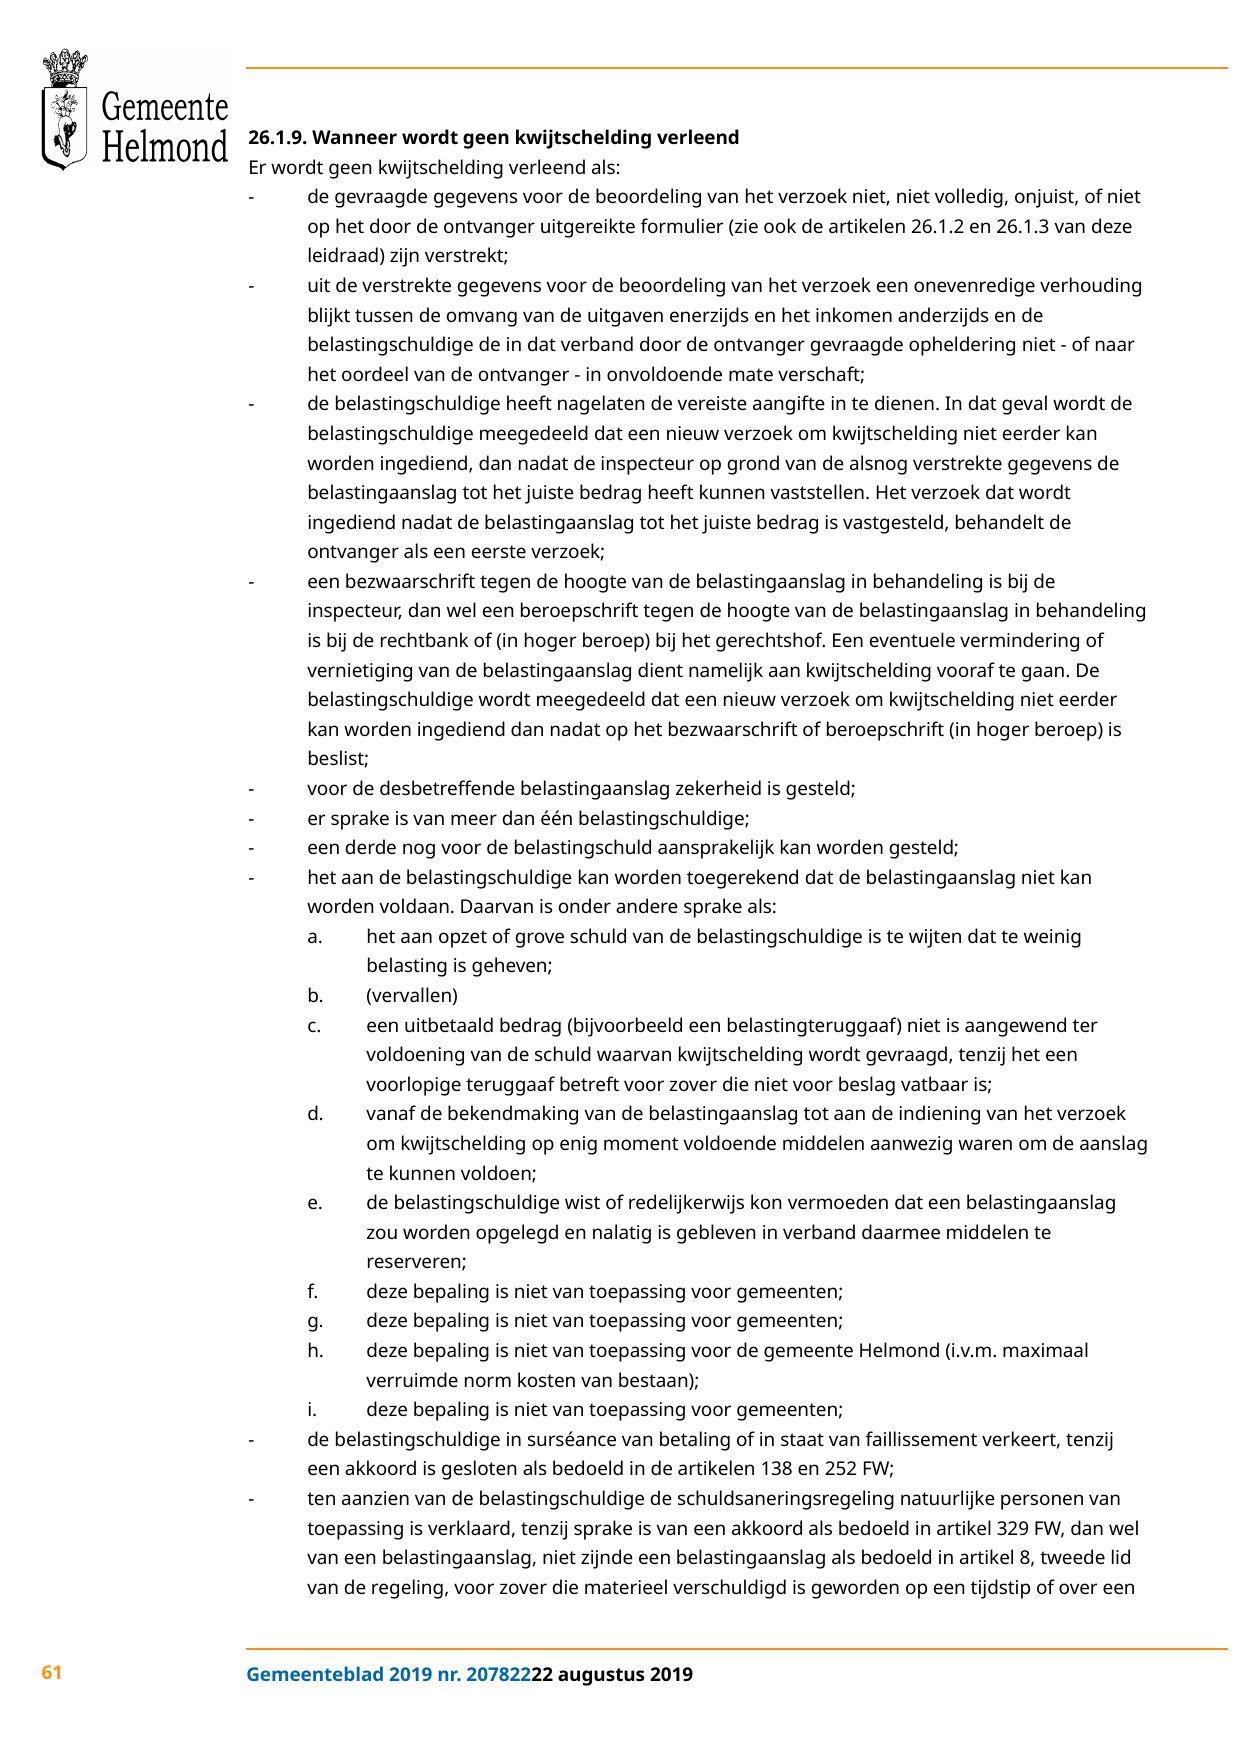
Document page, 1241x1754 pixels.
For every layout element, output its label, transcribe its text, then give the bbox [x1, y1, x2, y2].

list de gevraagde gegevens voor de beoordeling van het verzoek niet, niet volledig, onjuist, of niet op het door de ontvanger uitgereikte formulier (zie ook de artikelen 26.1.2 en 26.1.3 van deze leidraad) zijn verstrekt; [248, 183, 1152, 268]
list er sprake is van meer dan één belastingschuldige; [248, 805, 1152, 831]
list voor de desbetreffende belastingaanslag zekerheid is gesteld; [248, 775, 1152, 801]
list vanaf de bekendmaking van de belastingaanslag tot aan de indiening van het verzoek om kwijtschelding op enig moment voldoende middelen aanwezig waren om de aanslag te kunnen voldoen; [307, 1101, 1152, 1186]
list ten aanzien van de belastingschuldige de schuldsaneringsregeling natuurlijke personen van toepassing is verklaard, tenzij sprake is van een akkoord als bedoeld in artikel 329 FW, dan wel van een belastingaanslag, niet zijnde een belastingaanslag als bedoeld in artikel 8, tweede lid van de regeling, voor zover die materieel verschuldigd is geworden op een tijdstip of over een [248, 1485, 1152, 1600]
list het aan de belastingschuldige kan worden toegerekend dat de belastingaanslag niet kan worden voldaan. Daarvan is onder andere sprake als: [248, 864, 1152, 919]
list een bezwaarschrift tegen de hoogte van de belastingaanslag in behandeling is bij de inspecteur, dan wel een beroepschrift tegen de hoogte van de belastingaanslag in behandeling is bij de rechtbank of (in hoger beroep) bij het gerechtshof. Een eventuele vermindering of vernietiging van de belastingaanslag dient namelijk aan kwijtschelding vooraf te gaan. De belastingschuldige wordt meegedeeld dat een nieuw verzoek om kwijtschelding niet eerder kan worden ingediend dan nadat op het bezwaarschrift of beroepschrift (in hoger beroep) is beslist; [248, 568, 1152, 771]
list de belastingschuldige heeft nagelaten de vereiste aangifte in te dienen. In dat geval wordt de belastingschuldige meegedeeld dat een nieuw verzoek om kwijtschelding niet eerder kan worden ingediend, dan nadat de inspecteur op grond van de alsnog verstrekte gegevens de belastingaanslag tot het juiste bedrag heeft kunnen vaststellen. Het verzoek dat wordt ingediend nadat de belastingaanslag tot het juiste bedrag is vastgesteld, behandelt de ontvanger als een eerste verzoek; [248, 391, 1152, 564]
list de belastingschuldige wist of redelijkerwijs kon vermoeden dat een belastingaanslag zou worden opgelegd en nalatig is gebleven in verband daarmee middelen te reserveren; [307, 1189, 1152, 1274]
list (vervallen) [307, 982, 1152, 1008]
list uit de verstrekte gegevens voor de beoordeling van het verzoek een onevenredige verhouding blijkt tussen de omvang van de uitgaven enerzijds en het inkomen anderzijds en de belastingschuldige de in dat verband door de ontvanger gevraagde opheldering niet - of naar het oordeel van de ontvanger - in onvoldoende mate verschaft; [248, 272, 1152, 387]
list deze bepaling is niet van toepassing voor gemeenten; [307, 1278, 1152, 1304]
list deze bepaling is niet van toepassing voor de gemeente Helmond (i.v.m. maximaal verruimde norm kosten van bestaan); [307, 1337, 1152, 1393]
picture [41, 47, 231, 172]
list het aan opzet of grove schuld van de belastingschuldige is te wijten dat te weinig belasting is geheven; [307, 923, 1152, 978]
list deze bepaling is niet van toepassing voor gemeenten; [307, 1396, 1152, 1422]
list deze bepaling is niet van toepassing voor gemeenten; [307, 1308, 1152, 1333]
text 26.1.9. Wanneer wordt geen kwijtschelding verleend [248, 124, 1152, 150]
text Er wordt geen kwijtschelding verleend als: [248, 154, 1152, 180]
list een derde nog voor de belastingschuld aansprakelijk kan worden gesteld; [248, 834, 1152, 860]
list een uitbetaald bedrag (bijvoorbeeld een belastingteruggaaf) niet is aangewend ter voldoening van de schuld waarvan kwijtschelding wordt gevraagd, tenzij het een voorlopige teruggaaf betreft voor zover die niet voor beslag vatbaar is; [307, 1012, 1152, 1097]
list de belastingschuldige in surséance van betaling of in staat van faillissement verkeert, tenzij een akkoord is gesloten als bedoeld in de artikelen 138 en 252 FW; [248, 1426, 1152, 1481]
